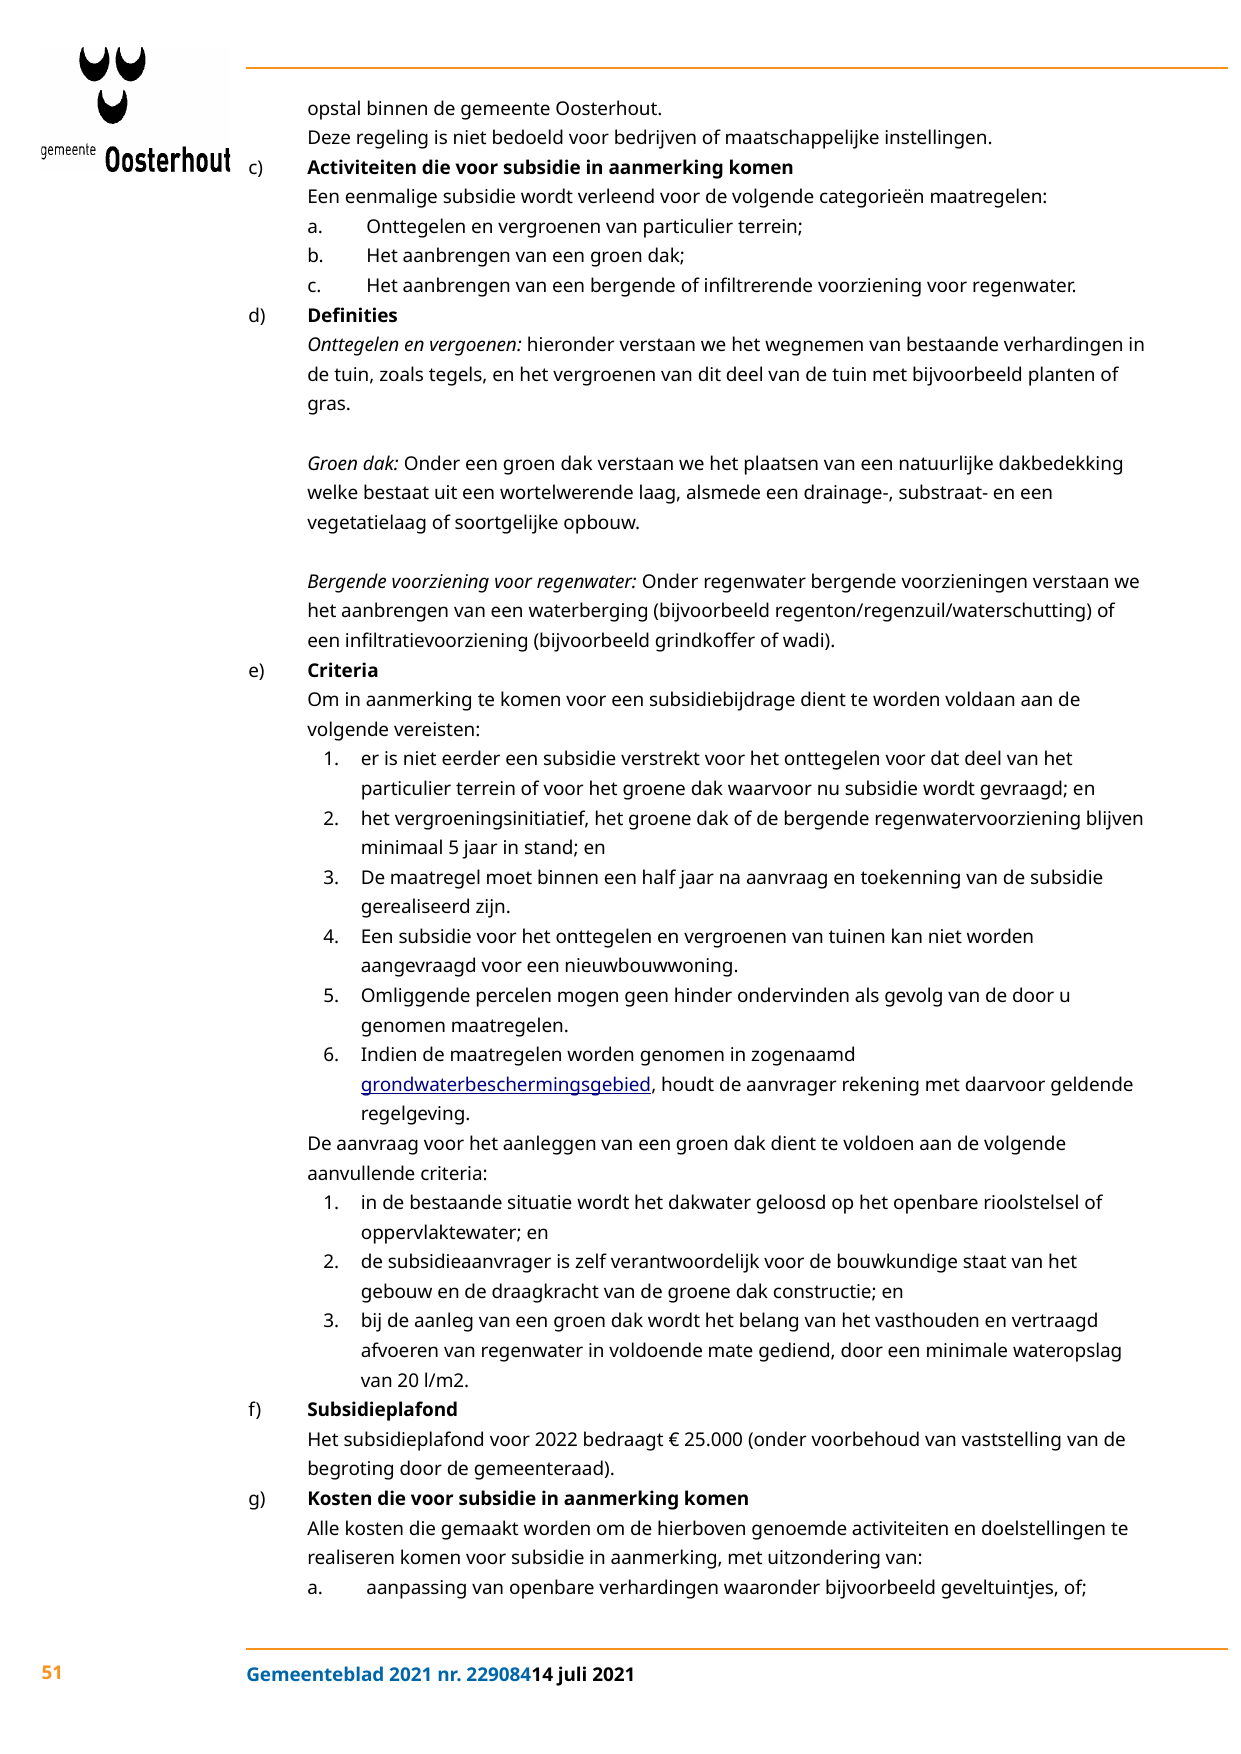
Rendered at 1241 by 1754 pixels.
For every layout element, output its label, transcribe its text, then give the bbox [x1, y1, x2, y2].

list Kosten die voor subsidie in aanmerking komen [248, 1485, 1152, 1511]
list Het aanbrengen van een bergende of infiltrerende voorziening voor regenwater. [307, 272, 1152, 298]
list Het aanbrengen van een groen dak; [307, 243, 1152, 268]
list Groen dak: Onder een groen dak verstaan we het plaatsen van een natuurlijke dakbedekking welke bestaat uit een wortelwerende laag, alsmede een drainage-, substraat- en een vegetatielaag of soortgelijke opbouw. [248, 450, 1152, 535]
list Omliggende percelen mogen geen hinder ondervinden als gevolg van de door u genomen maatregelen. [323, 982, 1152, 1038]
list Subsidieplafond [248, 1396, 1152, 1422]
list Onttegelen en vergroenen van particulier terrein; [307, 213, 1152, 239]
list De maatregel moet binnen een half jaar na aanvraag en toekenning van de subsidie gerealiseerd zijn. [323, 864, 1152, 919]
list Deze regeling is niet bedoeld voor bedrijven of maatschappelijke instellingen. [248, 124, 1152, 150]
list Alle kosten die gemaakt worden om de hierboven genoemde activiteiten en doelstellingen te realiseren komen voor subsidie in aanmerking, met uitzondering van: [248, 1515, 1152, 1570]
list Definities [248, 302, 1152, 328]
list bij de aanleg van een groen dak wordt het belang van het vasthouden en vertraagd afvoeren van regenwater in voldoende mate gediend, door een minimale wateropslag van 20 l/m2. [323, 1308, 1152, 1393]
list Om in aanmerking te komen voor een subsidiebijdrage dient te worden voldaan aan de volgende vereisten: [248, 686, 1152, 742]
list Het subsidieplafond voor 2022 bedraagt € 25.000 (onder voorbehoud van vaststelling van de begroting door de gemeenteraad). [248, 1426, 1152, 1481]
picture [41, 47, 231, 172]
list het vergroeningsinitiatief, het groene dak of de bergende regenwatervoorziening blijven minimaal 5 jaar in stand; en [323, 805, 1152, 860]
list Bergende voorziening voor regenwater: Onder regenwater bergende voorzieningen verstaan we het aanbrengen van een waterberging (bijvoorbeeld regenton/regenzuil/waterschutting) of een infiltratievoorziening (bijvoorbeeld grindkoffer of wadi). [248, 568, 1152, 653]
list Een subsidie voor het onttegelen en vergroenen van tuinen kan niet worden aangevraagd voor een nieuwbouwwoning. [323, 923, 1152, 978]
list de subsidieaanvrager is zelf verantwoordelijk voor de bouwkundige staat van het gebouw en de draagkracht van de groene dak constructie; en [323, 1248, 1152, 1304]
list De aanvraag voor het aanleggen van een groen dak dient te voldoen aan de volgende aanvullende criteria: [248, 1130, 1152, 1186]
list in de bestaande situatie wordt het dakwater geloosd op het openbare rioolstelsel of oppervlaktewater; en [323, 1189, 1152, 1245]
list aanpassing van openbare verhardingen waaronder bijvoorbeeld geveltuintjes, of; [307, 1574, 1152, 1600]
list Criteria [248, 657, 1152, 683]
list opstal binnen de gemeente Oosterhout. [248, 95, 1152, 121]
list Een eenmalige subsidie wordt verleend voor de volgende categorieën maatregelen: [248, 183, 1152, 209]
list Activiteiten die voor subsidie in aanmerking komen [248, 154, 1152, 180]
list Onttegelen en vergoenen: hieronder verstaan we het wegnemen van bestaande verhardingen in de tuin, zoals tegels, en het vergroenen van dit deel van de tuin met bijvoorbeeld planten of gras. [248, 331, 1152, 416]
list Indien de maatregelen worden genomen in zogenaamd grondwaterbeschermingsgebied, houdt de aanvrager rekening met daarvoor geldende regelgeving. [323, 1041, 1152, 1126]
list er is niet eerder een subsidie verstrekt voor het onttegelen voor dat deel van het particulier terrein of voor het groene dak waarvoor nu subsidie wordt gevraagd; en [323, 746, 1152, 801]
